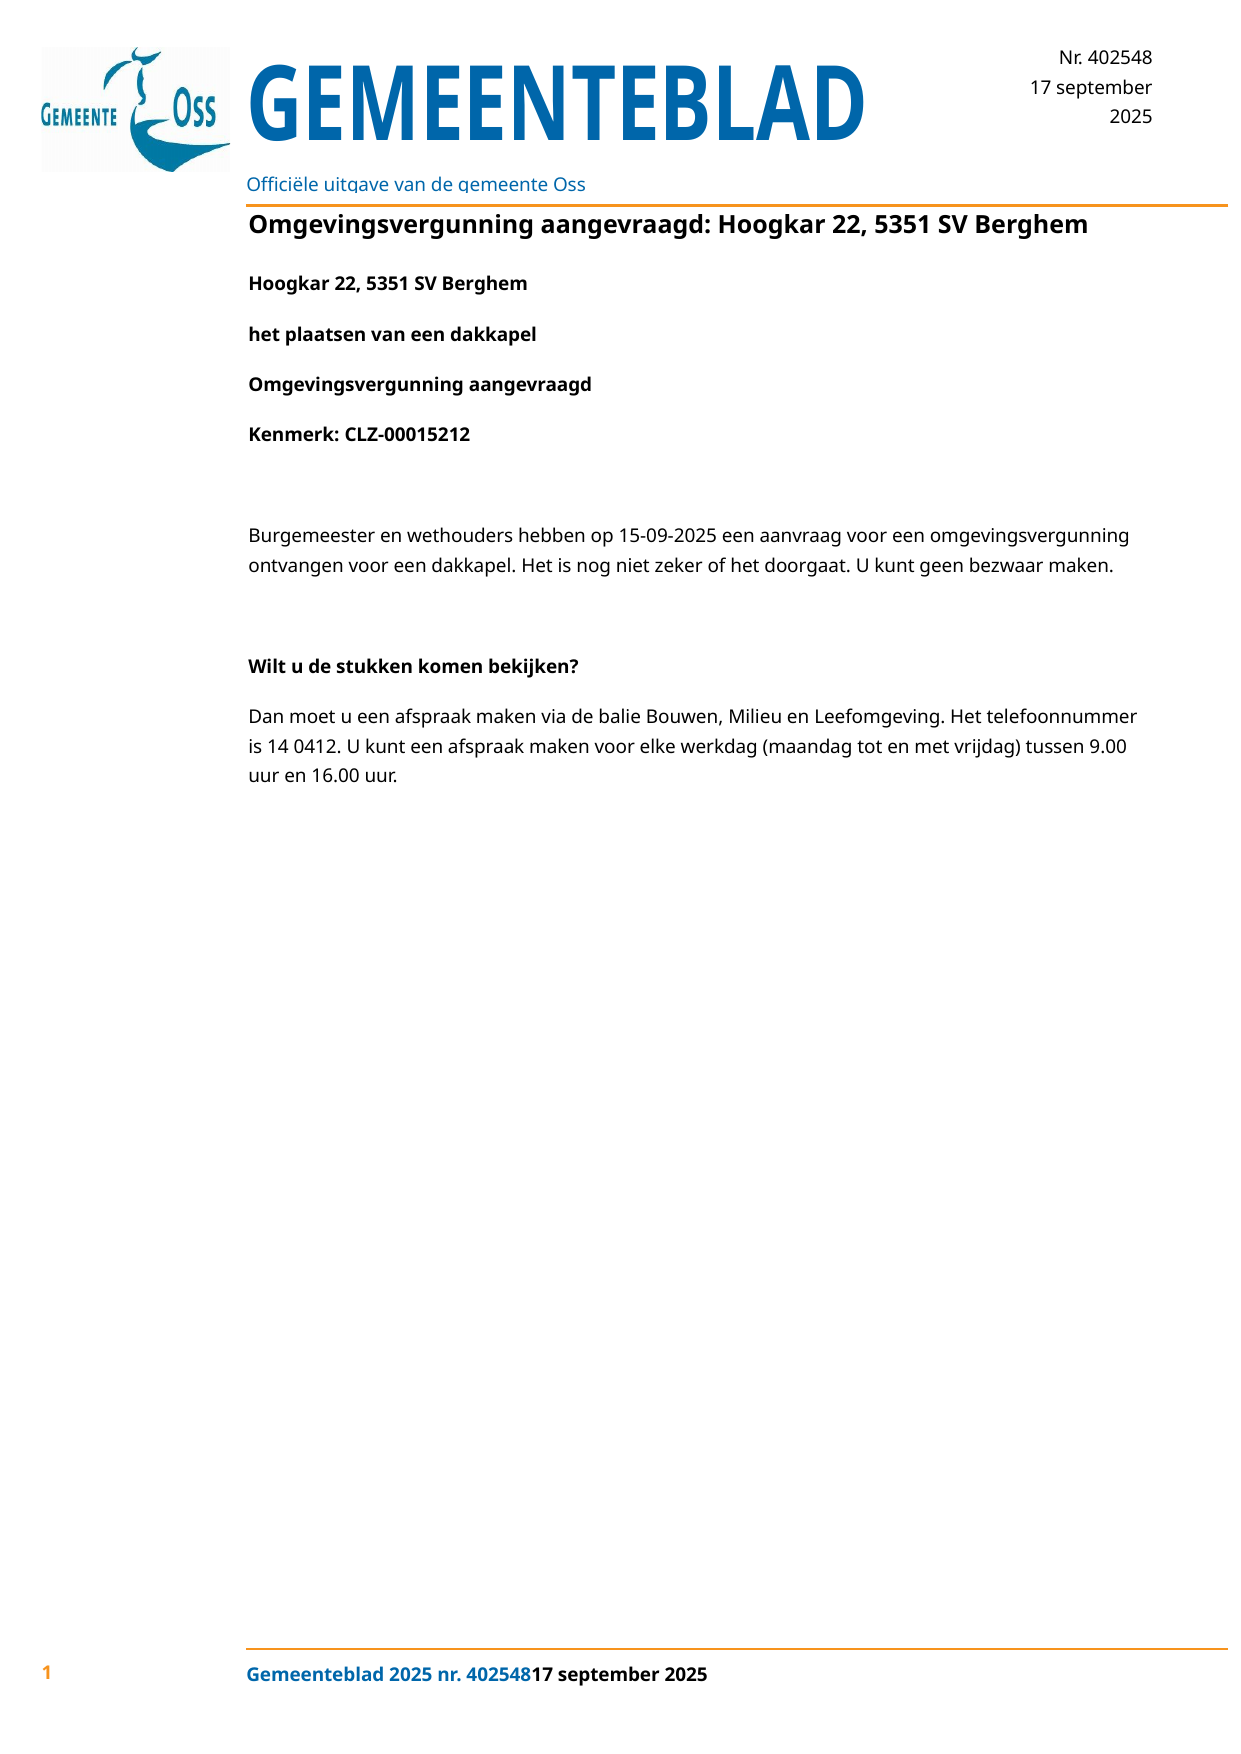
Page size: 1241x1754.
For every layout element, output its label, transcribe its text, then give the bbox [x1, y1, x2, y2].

text Burgemeester en wethouders hebben op 15-09-2025 een aanvraag voor een omgevingsvergunning ontvangen voor een dakkapel. Het is nog niet zeker of het doorgaat. U kunt geen bezwaar maken. [248, 522, 1152, 578]
text Omgevingsvergunning aangevraagd [248, 371, 1152, 397]
text Kenmerk: CLZ-00015212 [248, 422, 1152, 447]
text Dan moet u een afspraak maken via de balie Bouwen, Milieu en Leefomgeving. Het telefoonnummer is 14 0412. U kunt een afspraak maken voor elke werkdag (maandag tot en met vrijdag) tussen 9.00 uur en 16.00 uur. [248, 703, 1152, 788]
picture [41, 47, 231, 172]
text Omgevingsvergunning aangevraagd: Hoogkar 22, 5351 SV Berghem [248, 207, 1152, 241]
text Wilt u de stukken komen bekijken? [248, 653, 1152, 678]
text het plaatsen van een dakkapel [248, 321, 1152, 346]
text Hoogkar 22, 5351 SV Berghem [248, 270, 1152, 296]
